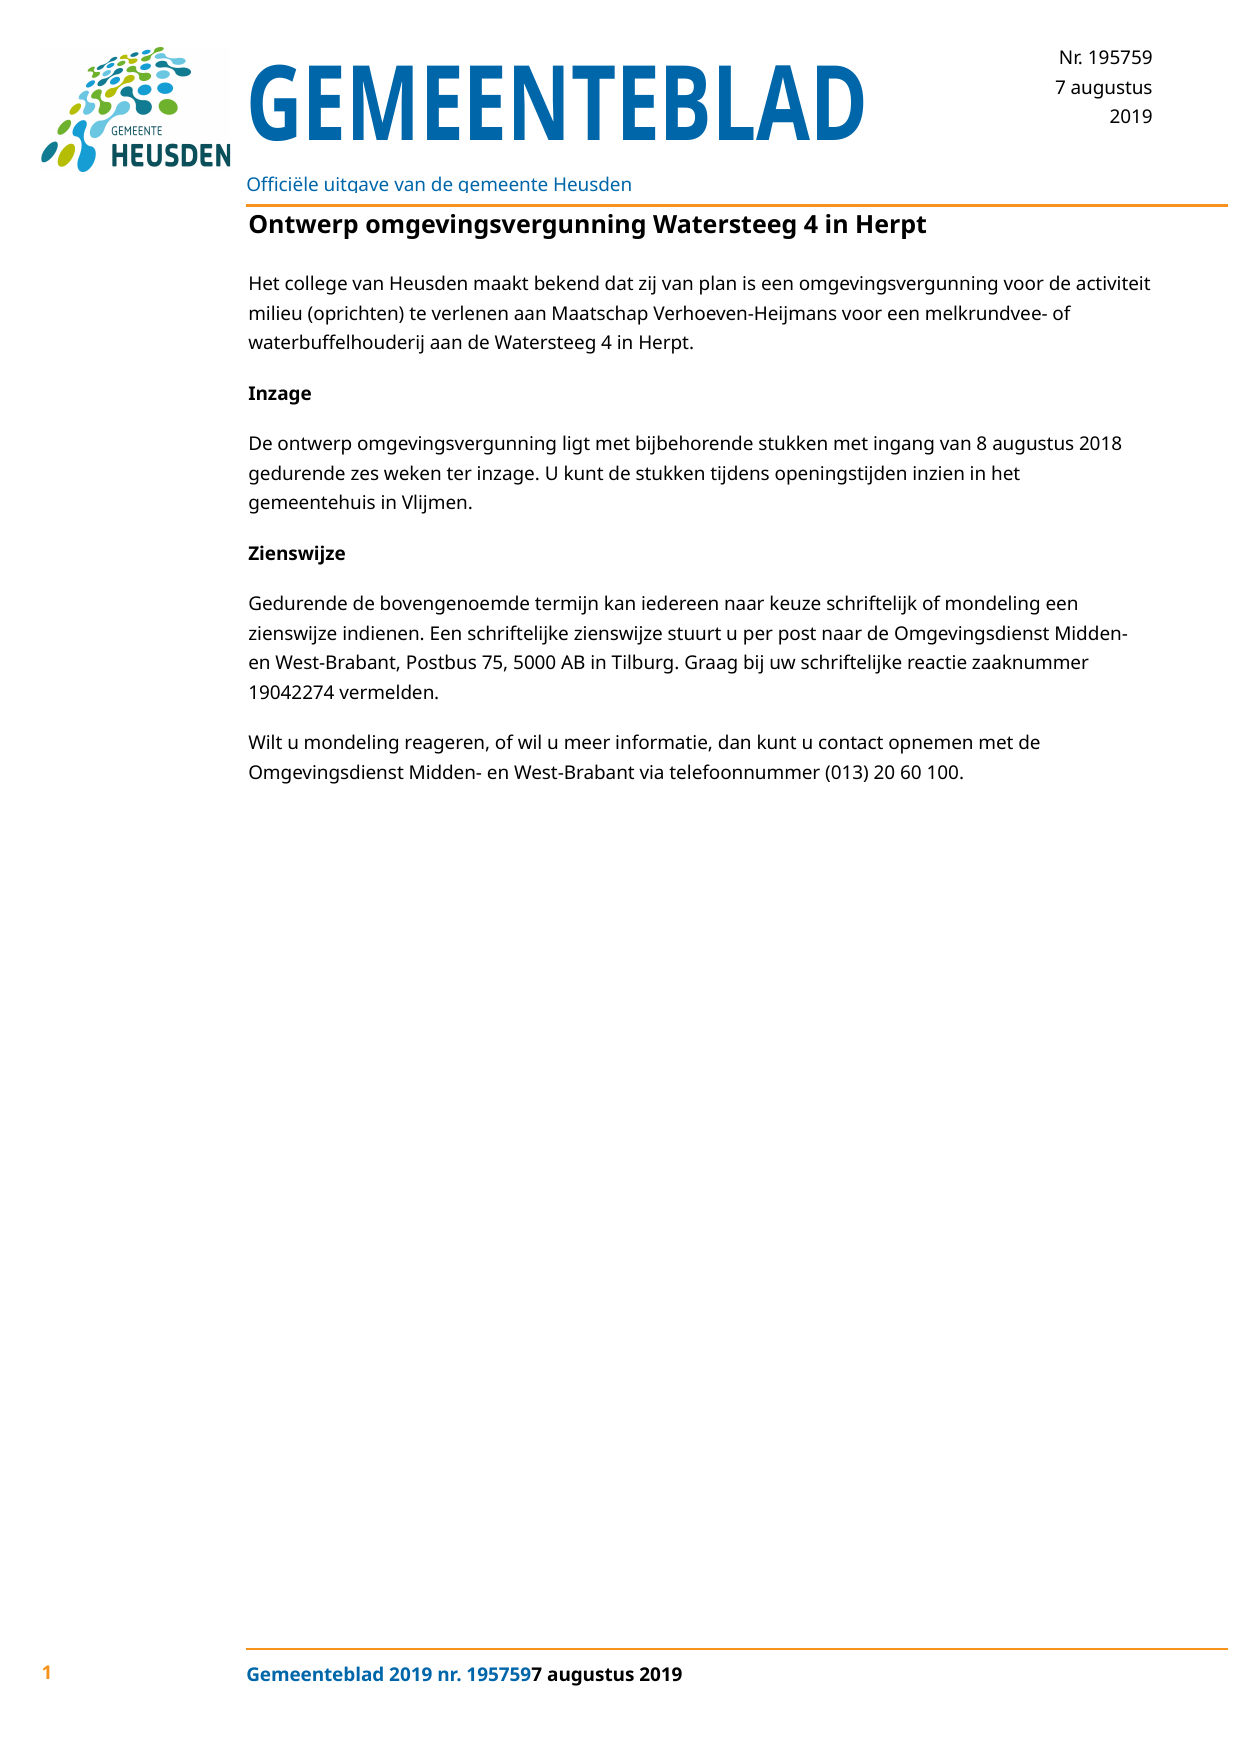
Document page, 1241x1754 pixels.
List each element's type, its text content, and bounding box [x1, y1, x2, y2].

text Inzage [248, 380, 1152, 406]
text De ontwerp omgevingsvergunning ligt met bijbehorende stukken met ingang van 8 augustus 2018 gedurende zes weken ter inzage. U kunt de stukken tijdens openingstijden inzien in het gemeentehuis in Vlijmen. [248, 430, 1152, 515]
text Zienswijze [248, 540, 1152, 566]
picture [41, 47, 231, 172]
text Het college van Heusden maakt bekend dat zij van plan is een omgevingsvergunning voor de activiteit milieu (oprichten) te verlenen aan Maatschap Verhoeven-Heijmans voor een melkrundvee- of waterbuffelhouderij aan de Watersteeg 4 in Herpt. [248, 270, 1152, 355]
text Ontwerp omgevingsvergunning Watersteeg 4 in Herpt [248, 207, 1152, 241]
text Gedurende de bovengenoemde termijn kan iedereen naar keuze schriftelijk of mondeling een zienswijze indienen. Een schriftelijke zienswijze stuurt u per post naar de Omgevingsdienst Midden- en West-Brabant, Postbus 75, 5000 AB in Tilburg. Graag bij uw schriftelijke reactie zaaknummer 19042274 vermelden. [248, 590, 1152, 705]
text Wilt u mondeling reageren, of wil u meer informatie, dan kunt u contact opnemen met de Omgevingsdienst Midden- en West-Brabant via telefoonnummer (013) 20 60 100. [248, 729, 1152, 785]
